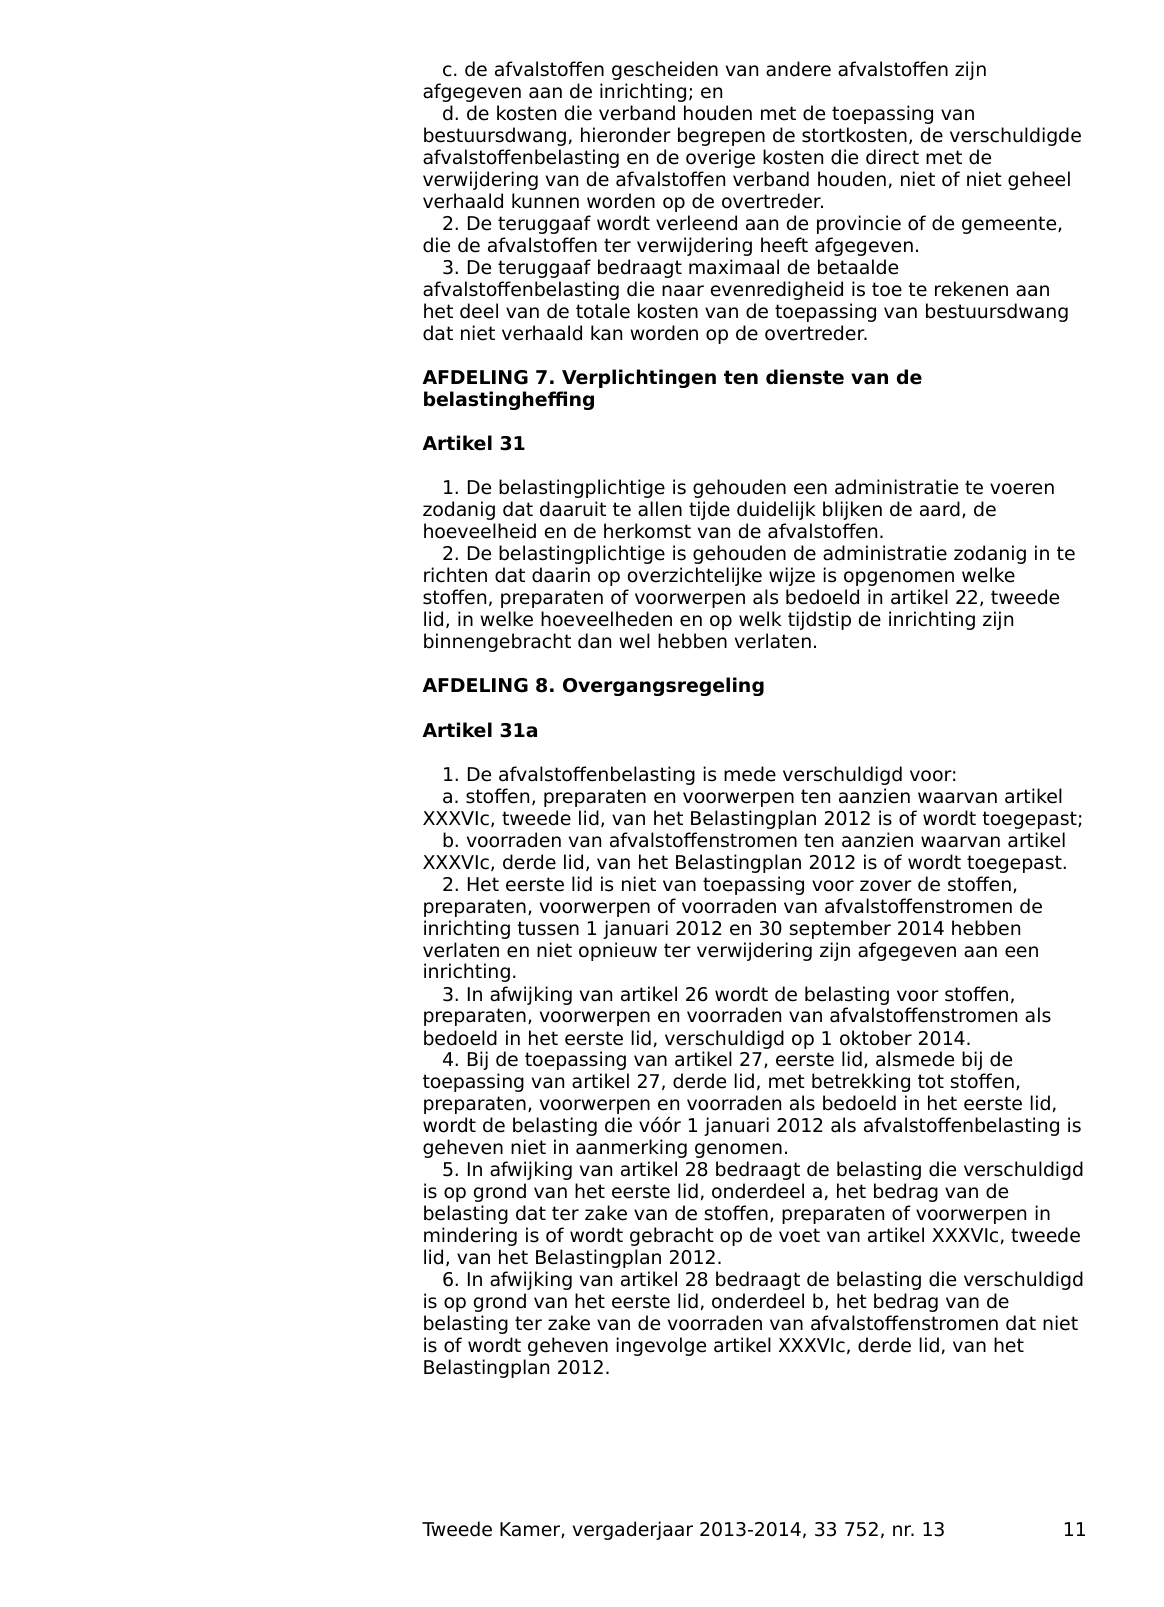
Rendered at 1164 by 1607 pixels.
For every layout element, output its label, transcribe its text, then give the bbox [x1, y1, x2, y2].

text 6. In afwijking van artikel 28 bedraagt de belasting die verschuldigd is op grond van het eerste lid, onderdeel b, het bedrag van de belasting ter zake van de voorraden van afvalstoffenstromen dat niet is of wordt geheven ingevolge artikel XXXVIc, derde lid, van het Belastingplan 2012. [422, 1269, 1087, 1379]
text 2. Het eerste lid is niet van toepassing voor zover de stoffen, preparaten, voorwerpen of voorraden van afvalstoffenstromen de inrichting tussen 1 januari 2012 en 30 september 2014 hebben verlaten en niet opnieuw ter verwijdering zijn afgegeven aan een inrichting. [422, 873, 1087, 983]
text a. stoffen, preparaten en voorwerpen ten aanzien waarvan artikel XXXVIc, tweede lid, van het Belastingplan 2012 is of wordt toegepast; [422, 786, 1087, 829]
subtitle AFDELING 8. Overgangsregeling [422, 675, 1087, 697]
text 1. De belastingplichtige is gehouden een administratie te voeren zodanig dat daaruit te allen tijde duidelijk blijken de aard, de hoeveelheid en de herkomst van de afvalstoffen. [422, 477, 1087, 543]
text 5. In afwijking van artikel 28 bedraagt de belasting die verschuldigd is op grond van het eerste lid, onderdeel a, het bedrag van de belasting dat ter zake van de stoffen, preparaten of voorwerpen in mindering is of wordt gebracht op de voet van artikel XXXVIc, tweede lid, van het Belastingplan 2012. [422, 1159, 1087, 1269]
text 4. Bij de toepassing van artikel 27, eerste lid, alsmede bij de toepassing van artikel 27, derde lid, met betrekking tot stoffen, preparaten, voorwerpen en voorraden als bedoeld in het eerste lid, wordt de belasting die vóór 1 januari 2012 als afvalstoffenbelasting is geheven niet in aanmerking genomen. [422, 1049, 1087, 1159]
text 2. De belastingplichtige is gehouden de administratie zodanig in te richten dat daarin op overzichtelijke wijze is opgenomen welke stoffen, preparaten of voorwerpen als bedoeld in artikel 22, tweede lid, in welke hoeveelheden en op welk tijdstip de inrichting zijn binnengebracht dan wel hebben verlaten. [422, 543, 1087, 653]
text 3. In afwijking van artikel 26 wordt de belasting voor stoffen, preparaten, voorwerpen en voorraden van afvalstoffenstromen als bedoeld in het eerste lid, verschuldigd op 1 oktober 2014. [422, 983, 1087, 1049]
text 3. De teruggaaf bedraagt maximaal de betaalde afvalstoffenbelasting die naar evenredigheid is toe te rekenen aan het deel van de totale kosten van de toepassing van bestuursdwang dat niet verhaald kan worden op de overtreder. [422, 257, 1087, 345]
text 1. De afvalstoffenbelasting is mede verschuldigd voor: [422, 764, 1087, 786]
subtitle AFDELING 7. Verplichtingen ten dienste van de belastingheffing [422, 367, 1087, 411]
text 2. De teruggaaf wordt verleend aan de provincie of de gemeente, die de afvalstoffen ter verwijdering heeft afgegeven. [422, 213, 1087, 257]
text d. de kosten die verband houden met de toepassing van bestuursdwang, hieronder begrepen de stortkosten, de verschuldigde afvalstoffenbelasting en de overige kosten die direct met de verwijdering van de afvalstoffen verband houden, niet of niet geheel verhaald kunnen worden op de overtreder. [422, 103, 1087, 213]
subtitle Artikel 31a [422, 719, 1087, 741]
text c. de afvalstoffen gescheiden van andere afvalstoffen zijn afgegeven aan de inrichting; en [422, 59, 1087, 103]
subtitle Artikel 31 [422, 433, 1087, 455]
text b. voorraden van afvalstoffenstromen ten aanzien waarvan artikel XXXVIc, derde lid, van het Belastingplan 2012 is of wordt toegepast. [422, 829, 1087, 873]
